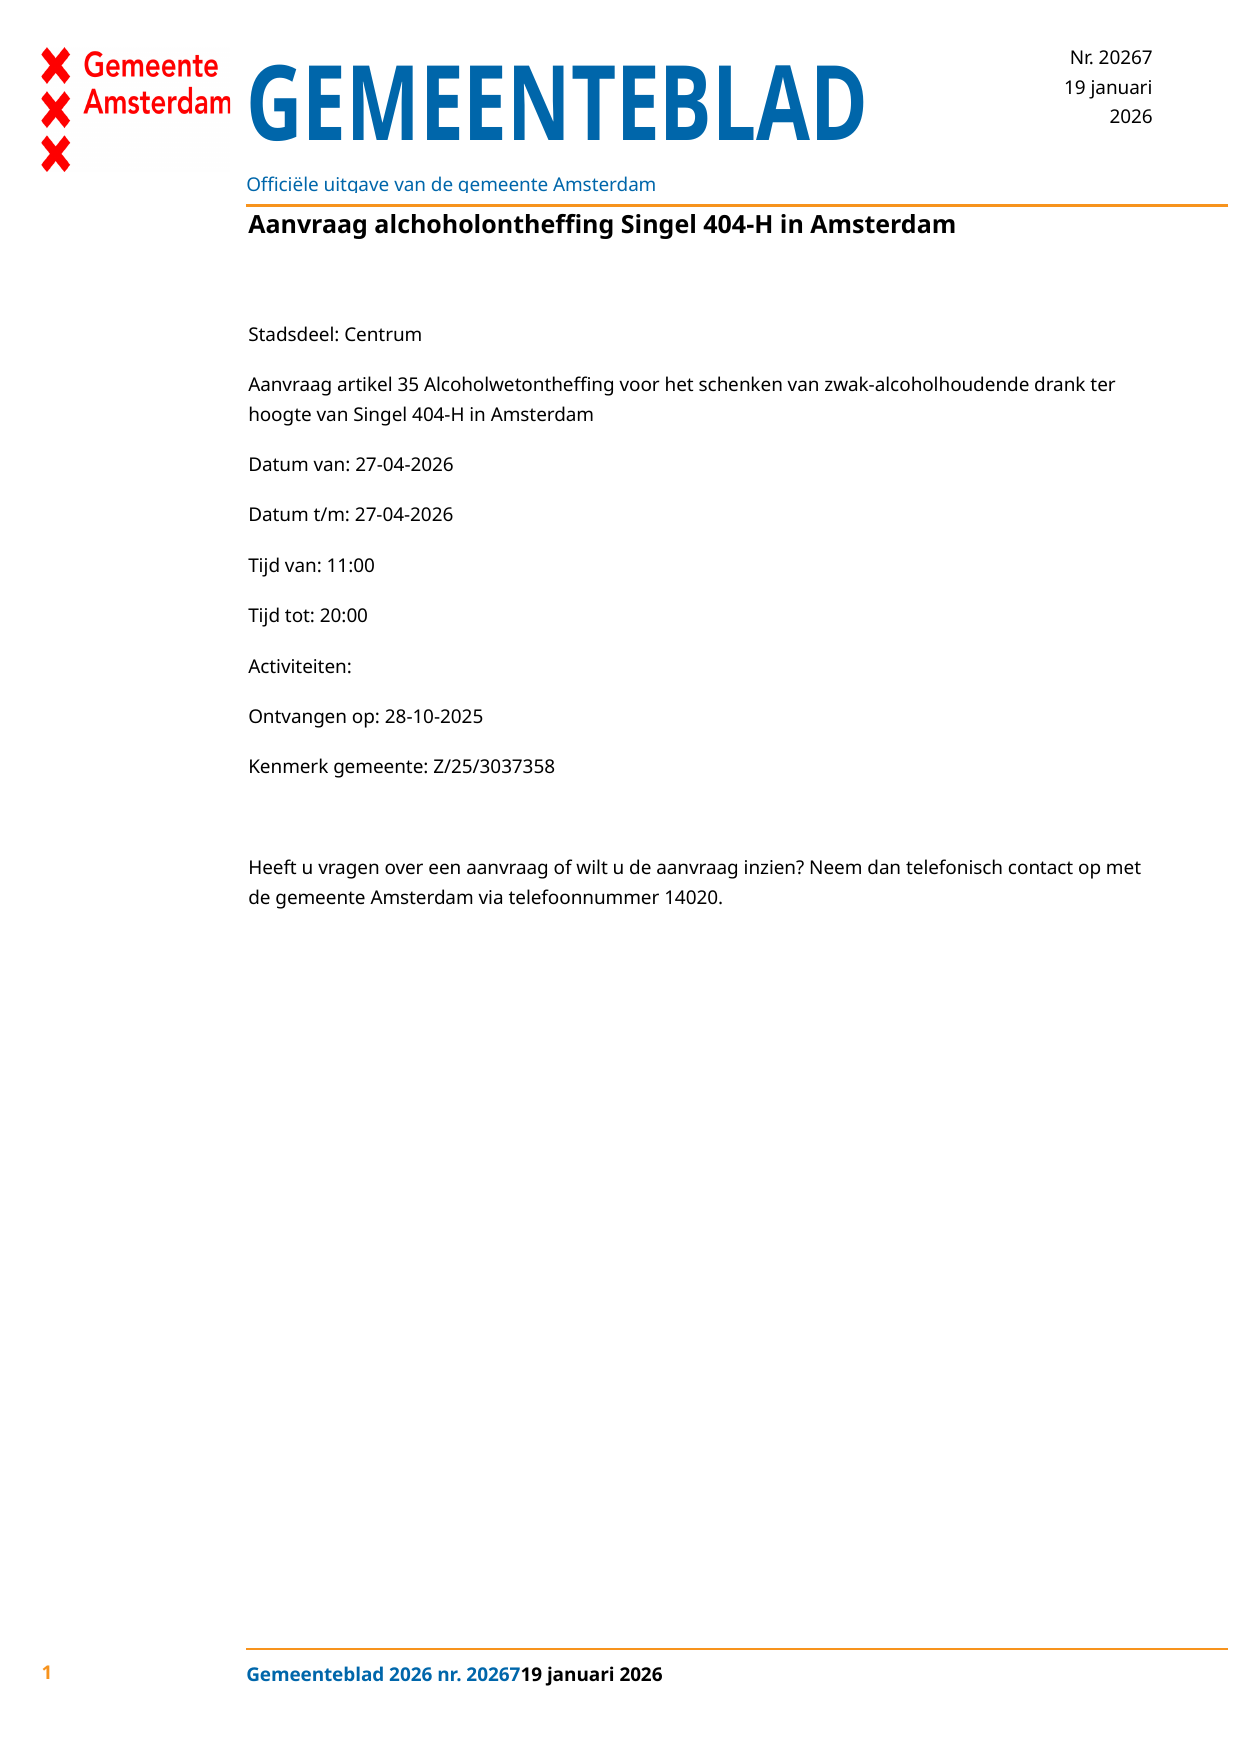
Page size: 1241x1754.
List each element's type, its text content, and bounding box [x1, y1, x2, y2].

text Heeft u vragen over een aanvraag of wilt u de aanvraag inzien? Neem dan telefonisch contact op met de gemeente Amsterdam via telefoonnummer 14020. [248, 854, 1152, 910]
text Tijd tot: 20:00 [248, 602, 1152, 628]
text Stadsdeel: Centrum [248, 321, 1152, 346]
text Ontvangen op: 28-10-2025 [248, 703, 1152, 729]
text Kenmerk gemeente: Z/25/3037358 [248, 754, 1152, 779]
text Aanvraag alchoholontheffing Singel 404-H in Amsterdam [248, 207, 1152, 241]
text Datum t/m: 27-04-2026 [248, 502, 1152, 527]
text Aanvraag artikel 35 Alcoholwetontheffing voor het schenken van zwak-alcoholhoudende drank ter hoogte van Singel 404-H in Amsterdam [248, 371, 1152, 426]
text Tijd van: 11:00 [248, 552, 1152, 578]
text Datum van: 27-04-2026 [248, 451, 1152, 477]
picture [41, 47, 231, 172]
text Activiteiten: [248, 653, 1152, 678]
